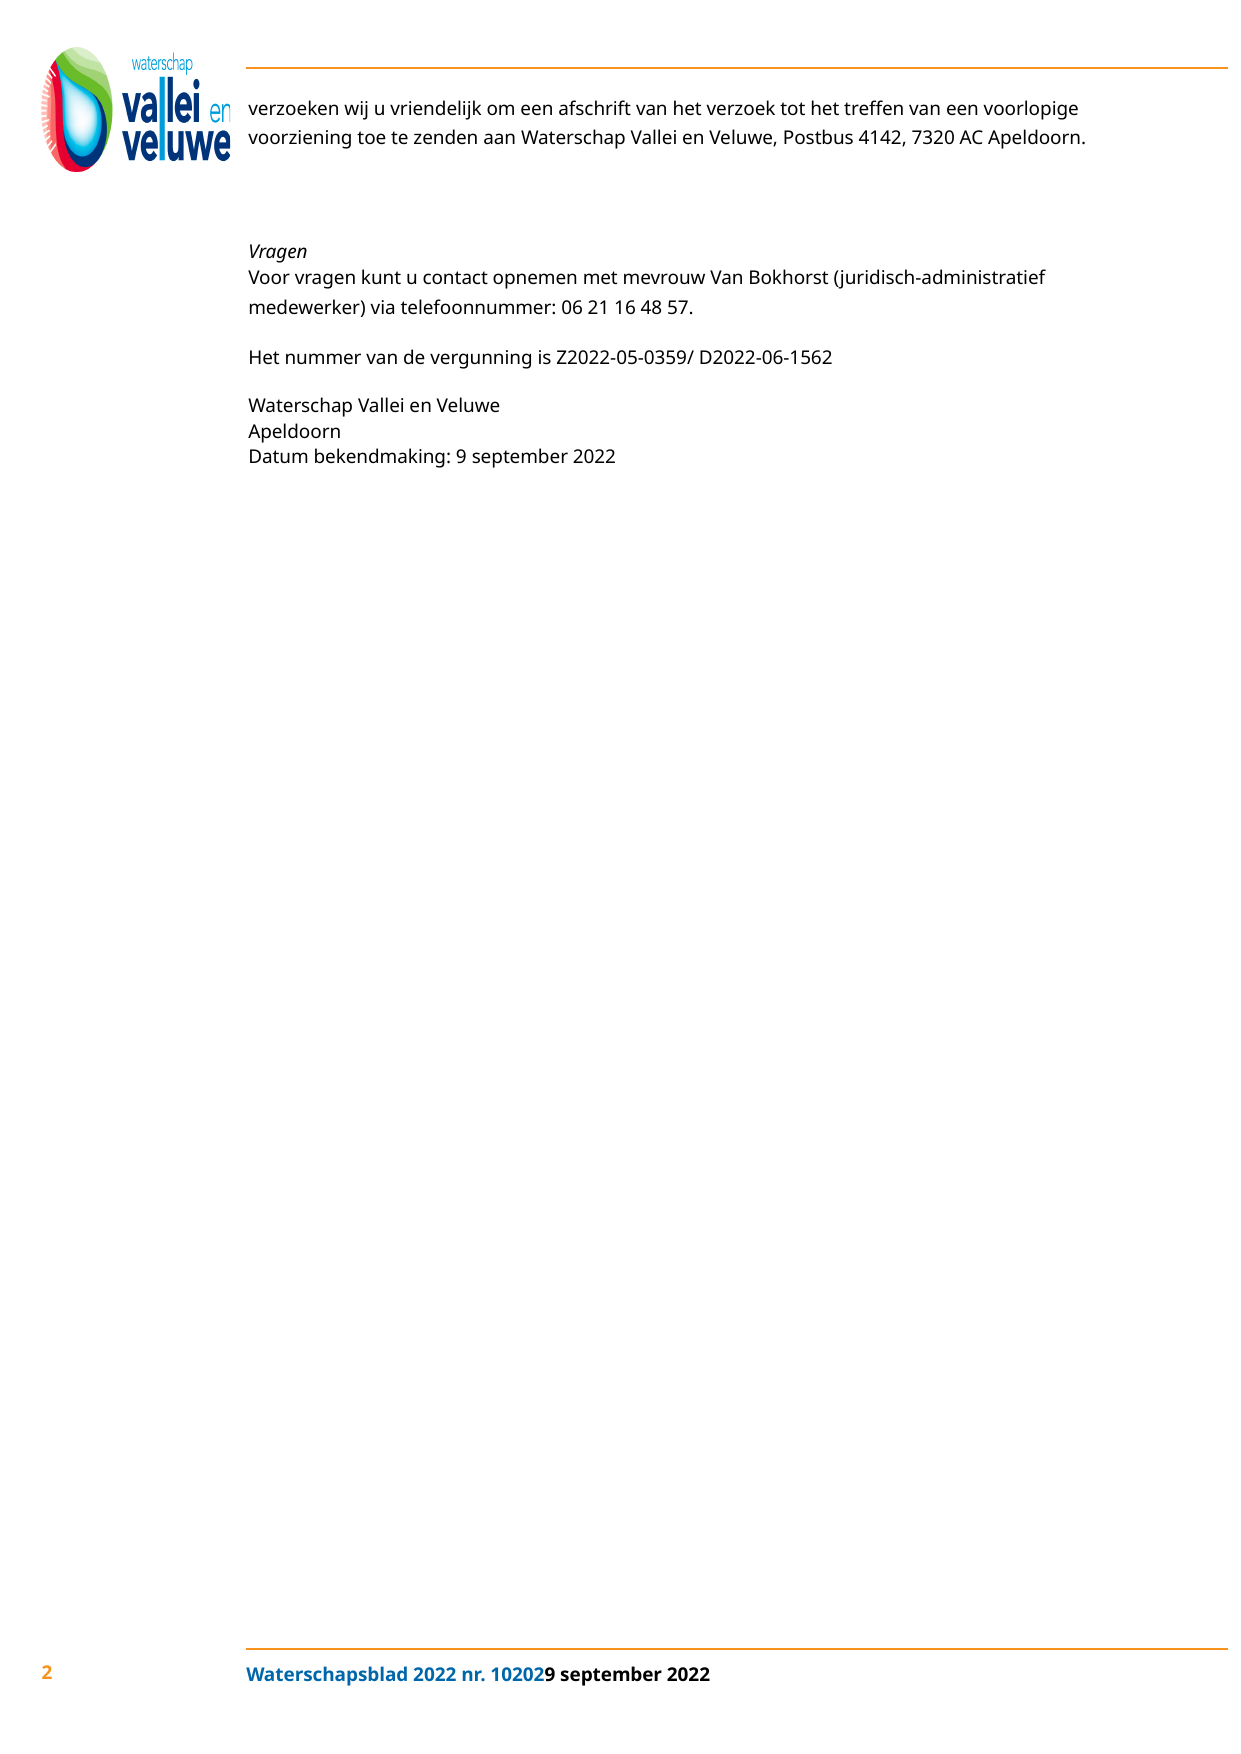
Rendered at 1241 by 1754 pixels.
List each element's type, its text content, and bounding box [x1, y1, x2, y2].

text Datum bekendmaking: 9 september 2022 [248, 444, 1152, 469]
picture [41, 47, 231, 172]
text Vragen [248, 239, 1152, 264]
text Apeldoorn [248, 418, 1152, 444]
text Het nummer van de vergunning is Z2022-05-0359/ D2022-06-1562 [248, 344, 1152, 370]
text verzoeken wij u vriendelijk om een afschrift van het verzoek tot het treffen van een voorlopige voorziening toe te zenden aan Waterschap Vallei en Veluwe, Postbus 4142, 7320 AC Apeldoorn. [248, 95, 1152, 150]
text Waterschap Vallei en Veluwe [248, 392, 1152, 418]
text Voor vragen kunt u contact opnemen met mevrouw Van Bokhorst (juridisch-administratief medewerker) via telefoonnummer: 06 21 16 48 57. [248, 264, 1152, 320]
